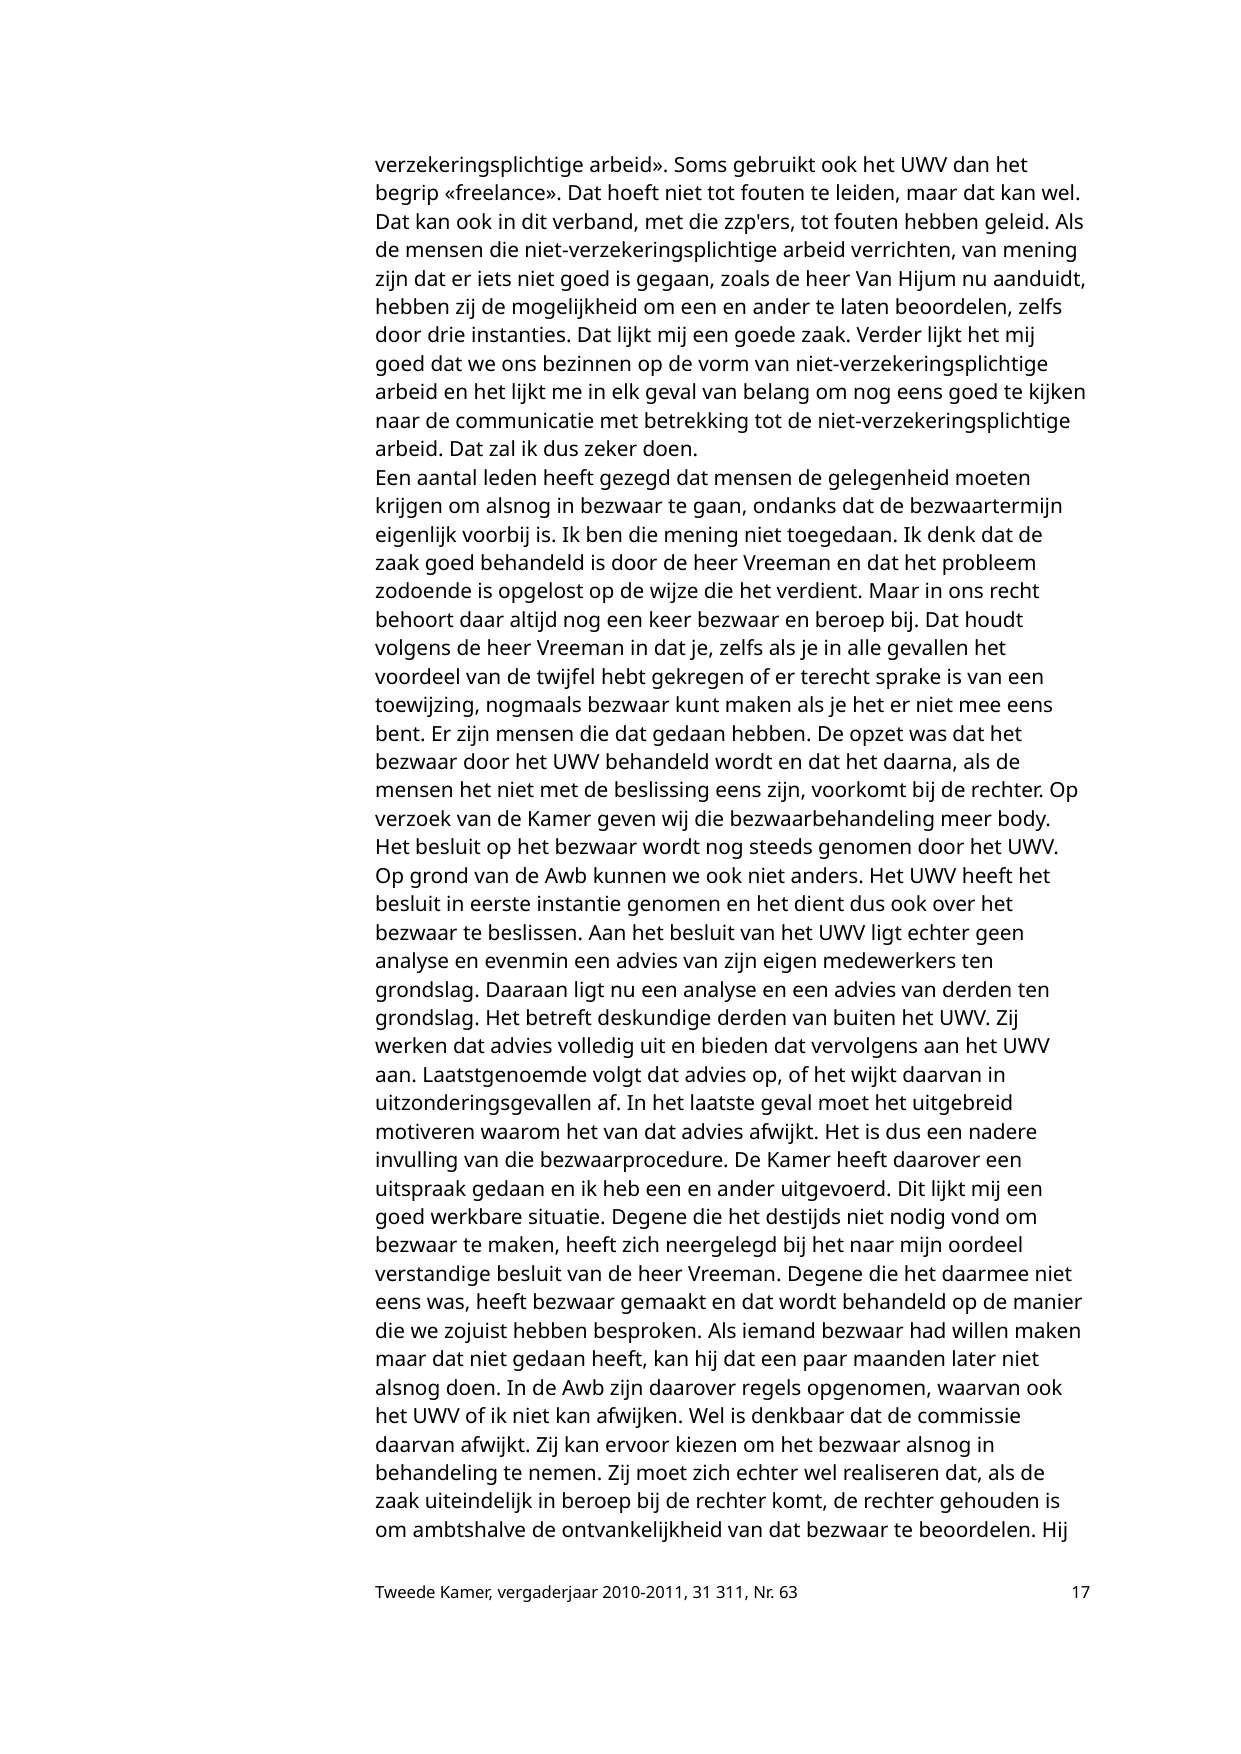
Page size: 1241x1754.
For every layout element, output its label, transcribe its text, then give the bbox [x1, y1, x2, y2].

text Een aantal leden heeft gezegd dat mensen de gelegenheid moeten krijgen om alsnog in bezwaar te gaan, ondanks dat de bezwaartermijn eigenlijk voorbij is. Ik ben die mening niet toegedaan. Ik denk dat de zaak goed behandeld is door de heer Vreeman en dat het probleem zodoende is opgelost op de wijze die het verdient. Maar in ons recht behoort daar altijd nog een keer bezwaar en beroep bij. Dat houdt volgens de heer Vreeman in dat je, zelfs als je in alle gevallen het voordeel van de twijfel hebt gekregen of er terecht sprake is van een toewijzing, nogmaals bezwaar kunt maken als je het er niet mee eens bent. Er zijn mensen die dat gedaan hebben. De opzet was dat het bezwaar door het UWV behandeld wordt en dat het daarna, als de mensen het niet met de beslissing eens zijn, voorkomt bij de rechter. Op verzoek van de Kamer geven wij die bezwaarbehandeling meer body. Het besluit op het bezwaar wordt nog steeds genomen door het UWV. Op grond van de Awb kunnen we ook niet anders. Het UWV heeft het besluit in eerste instantie genomen en het dient dus ook over het bezwaar te beslissen. Aan het besluit van het UWV ligt echter geen analyse en evenmin een advies van zijn eigen medewerkers ten grondslag. Daaraan ligt nu een analyse en een advies van derden ten grondslag. Het betreft deskundige derden van buiten het UWV. Zij werken dat advies volledig uit en bieden dat vervolgens aan het UWV aan. Laatstgenoemde volgt dat advies op, of het wijkt daarvan in uitzonderingsgevallen af. In het laatste geval moet het uitgebreid motiveren waarom het van dat advies afwijkt. Het is dus een nadere invulling van die bezwaarprocedure. De Kamer heeft daarover een uitspraak gedaan en ik heb een en ander uitgevoerd. Dit lijkt mij een goed werkbare situatie. Degene die het destijds niet nodig vond om bezwaar te maken, heeft zich neergelegd bij het naar mijn oordeel verstandige besluit van de heer Vreeman. Degene die het daarmee niet eens was, heeft bezwaar gemaakt en dat wordt behandeld op de manier die we zojuist hebben besproken. Als iemand bezwaar had willen maken maar dat niet gedaan heeft, kan hij dat een paar maanden later niet alsnog doen. In de Awb zijn daarover regels opgenomen, waarvan ook het UWV of ik niet kan afwijken. Wel is denkbaar dat de commissie daarvan afwijkt. Zij kan ervoor kiezen om het bezwaar alsnog in behandeling te nemen. Zij moet zich echter wel realiseren dat, als de zaak uiteindelijk in beroep bij de rechter komt, de rechter gehouden is om ambtshalve de ontvankelijkheid van dat bezwaar te beoordelen. Hij [375, 463, 1090, 1543]
text verzekeringsplichtige arbeid». Soms gebruikt ook het UWV dan het begrip «freelance». Dat hoeft niet tot fouten te leiden, maar dat kan wel. Dat kan ook in dit verband, met die zzp'ers, tot fouten hebben geleid. Als de mensen die niet-verzekeringsplichtige arbeid verrichten, van mening zijn dat er iets niet goed is gegaan, zoals de heer Van Hijum nu aanduidt, hebben zij de mogelijkheid om een en ander te laten beoordelen, zelfs door drie instanties. Dat lijkt mij een goede zaak. Verder lijkt het mij goed dat we ons bezinnen op de vorm van niet-verzekeringsplichtige arbeid en het lijkt me in elk geval van belang om nog eens goed te kijken naar de communicatie met betrekking tot de niet-verzekeringsplichtige arbeid. Dat zal ik dus zeker doen. [375, 150, 1090, 463]
